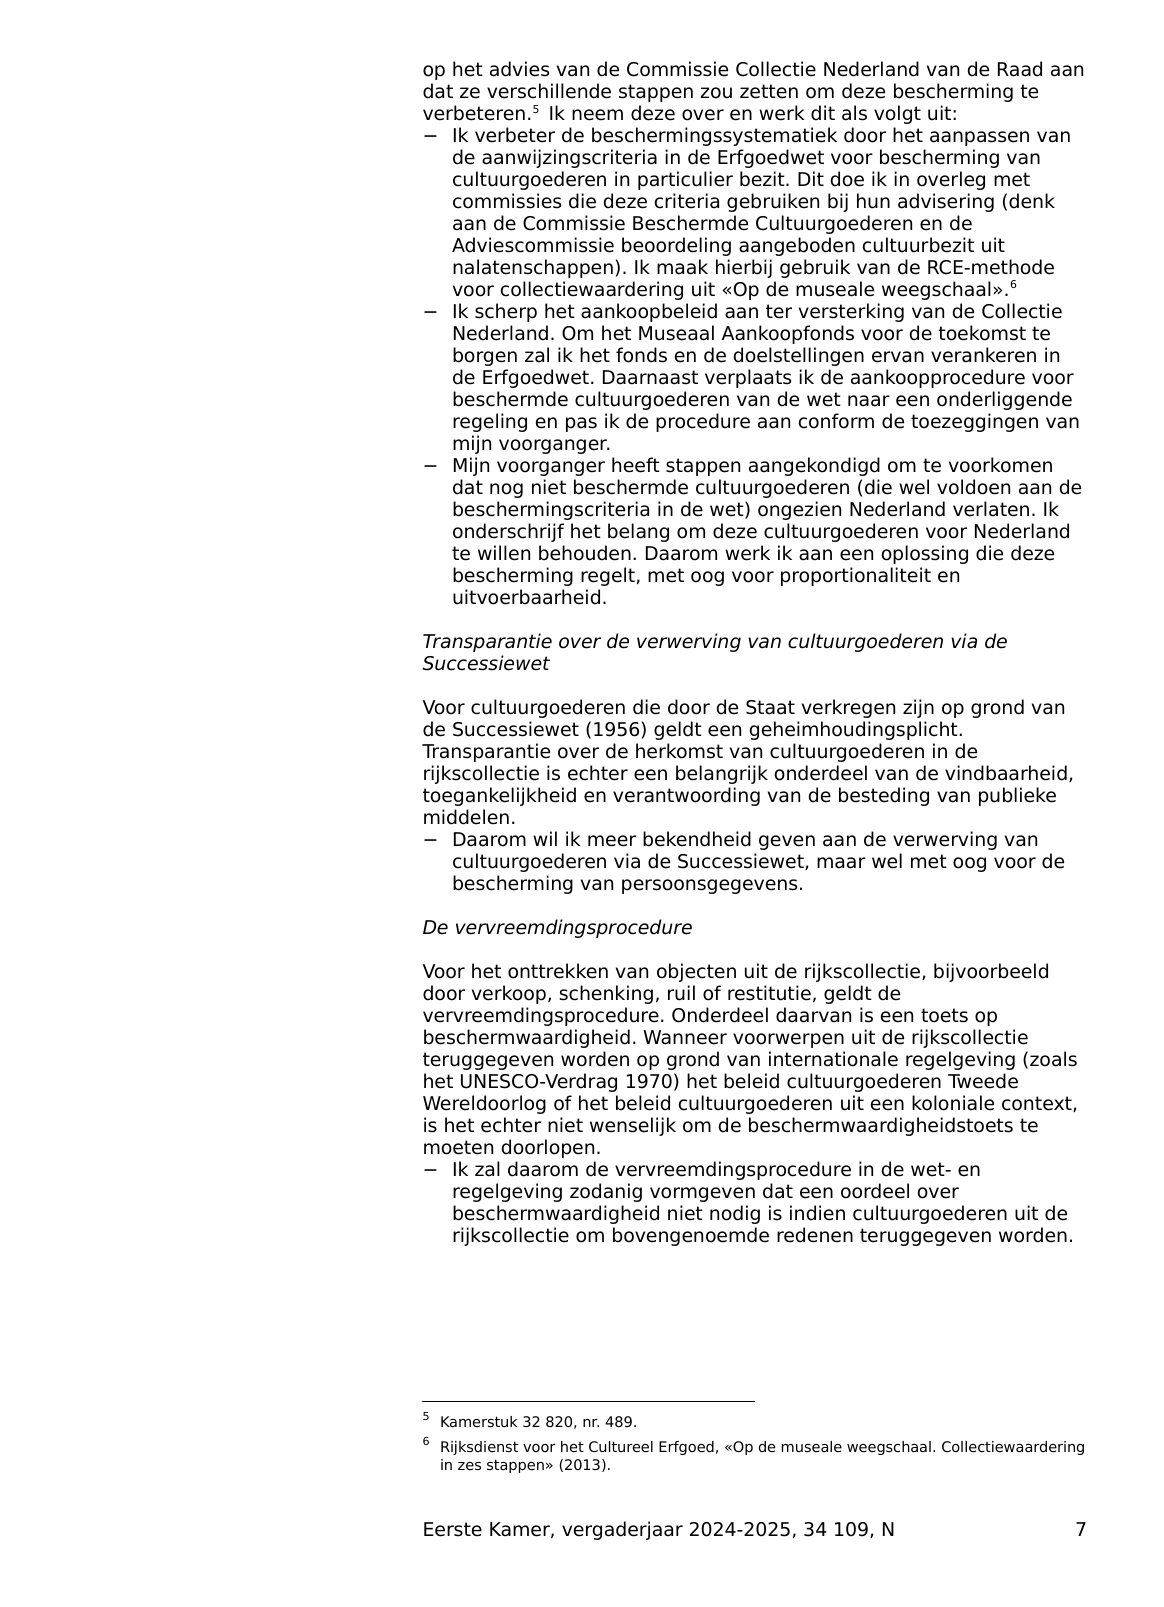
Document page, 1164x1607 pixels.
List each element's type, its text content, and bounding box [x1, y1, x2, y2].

text Kamerstuk 32 820, nr. 489. [422, 1410, 1087, 1432]
text − Ik verbeter de beschermingssystematiek door het aanpassen van de aanwijzingscriteria in de Erfgoedwet voor bescherming van cultuurgoederen in particulier bezit. Dit doe ik in overleg met commissies die deze criteria gebruiken bij hun advisering (denk aan de Commissie Beschermde Cultuurgoederen en de Adviescommissie beoordeling aangeboden cultuurbezit uit nalatenschappen). Ik maak hierbij gebruik van de RCE-methode voor collectiewaardering uit «Op de museale weegschaal». [422, 125, 1087, 301]
subtitle Transparantie over de verwerving van cultuurgoederen via de Successiewet [422, 631, 1087, 675]
text − Mijn voorganger heeft stappen aangekondigd om te voorkomen dat nog niet beschermde cultuurgoederen (die wel voldoen aan de beschermingscriteria in de wet) ongezien Nederland verlaten. Ik onderschrijf het belang om deze cultuurgoederen voor Nederland te willen behouden. Daarom werk ik aan een oplossing die deze bescherming regelt, met oog voor proportionaliteit en uitvoerbaarheid. [422, 455, 1087, 608]
text − Ik zal daarom de vervreemdingsprocedure in de wet- en regelgeving zodanig vormgeven dat een oordeel over beschermwaardigheid niet nodig is indien cultuurgoederen uit de rijkscollectie om bovengenoemde redenen teruggegeven worden. [422, 1159, 1087, 1247]
text Voor het onttrekken van objecten uit de rijkscollectie, bijvoorbeeld door verkoop, schenking, ruil of restitutie, geldt de vervreemdingsprocedure. Onderdeel daarvan is een toets op beschermwaardigheid. Wanneer voorwerpen uit de rijkscollectie teruggegeven worden op grond van internationale regelgeving (zoals het UNESCO-Verdrag 1970) het beleid cultuurgoederen Tweede Wereldoorlog of het beleid cultuurgoederen uit een koloniale context, is het echter niet wenselijk om de beschermwaardigheidstoets te moeten doorlopen. [422, 961, 1087, 1159]
text Voor cultuurgoederen die door de Staat verkregen zijn op grond van de Successiewet (1956) geldt een geheimhoudingsplicht. Transparantie over de herkomst van cultuurgoederen in de rijkscollectie is echter een belangrijk onderdeel van de vindbaarheid, toegankelijkheid en verantwoording van de besteding van publieke middelen. [422, 697, 1087, 829]
subtitle De vervreemdingsprocedure [422, 917, 1087, 939]
text − Ik scherp het aankoopbeleid aan ter versterking van de Collectie Nederland. Om het Museaal Aankoopfonds voor de toekomst te borgen zal ik het fonds en de doelstellingen ervan verankeren in de Erfgoedwet. Daarnaast verplaats ik de aankoopprocedure voor beschermde cultuurgoederen van de wet naar een onderliggende regeling en pas ik de procedure aan conform de toezeggingen van mijn voorganger. [422, 301, 1087, 455]
text Rijksdienst voor het Cultureel Erfgoed, «Op de museale weegschaal. Collectiewaardering in zes stappen» (2013). [422, 1435, 1087, 1474]
text − Daarom wil ik meer bekendheid geven aan de verwerving van cultuurgoederen via de Successiewet, maar wel met oog voor de bescherming van persoonsgegevens. [422, 829, 1087, 895]
text op het advies van de Commissie Collectie Nederland van de Raad aan dat ze verschillende stappen zou zetten om deze bescherming te verbeteren. Ik neem deze over en werk dit als volgt uit: [422, 59, 1087, 125]
